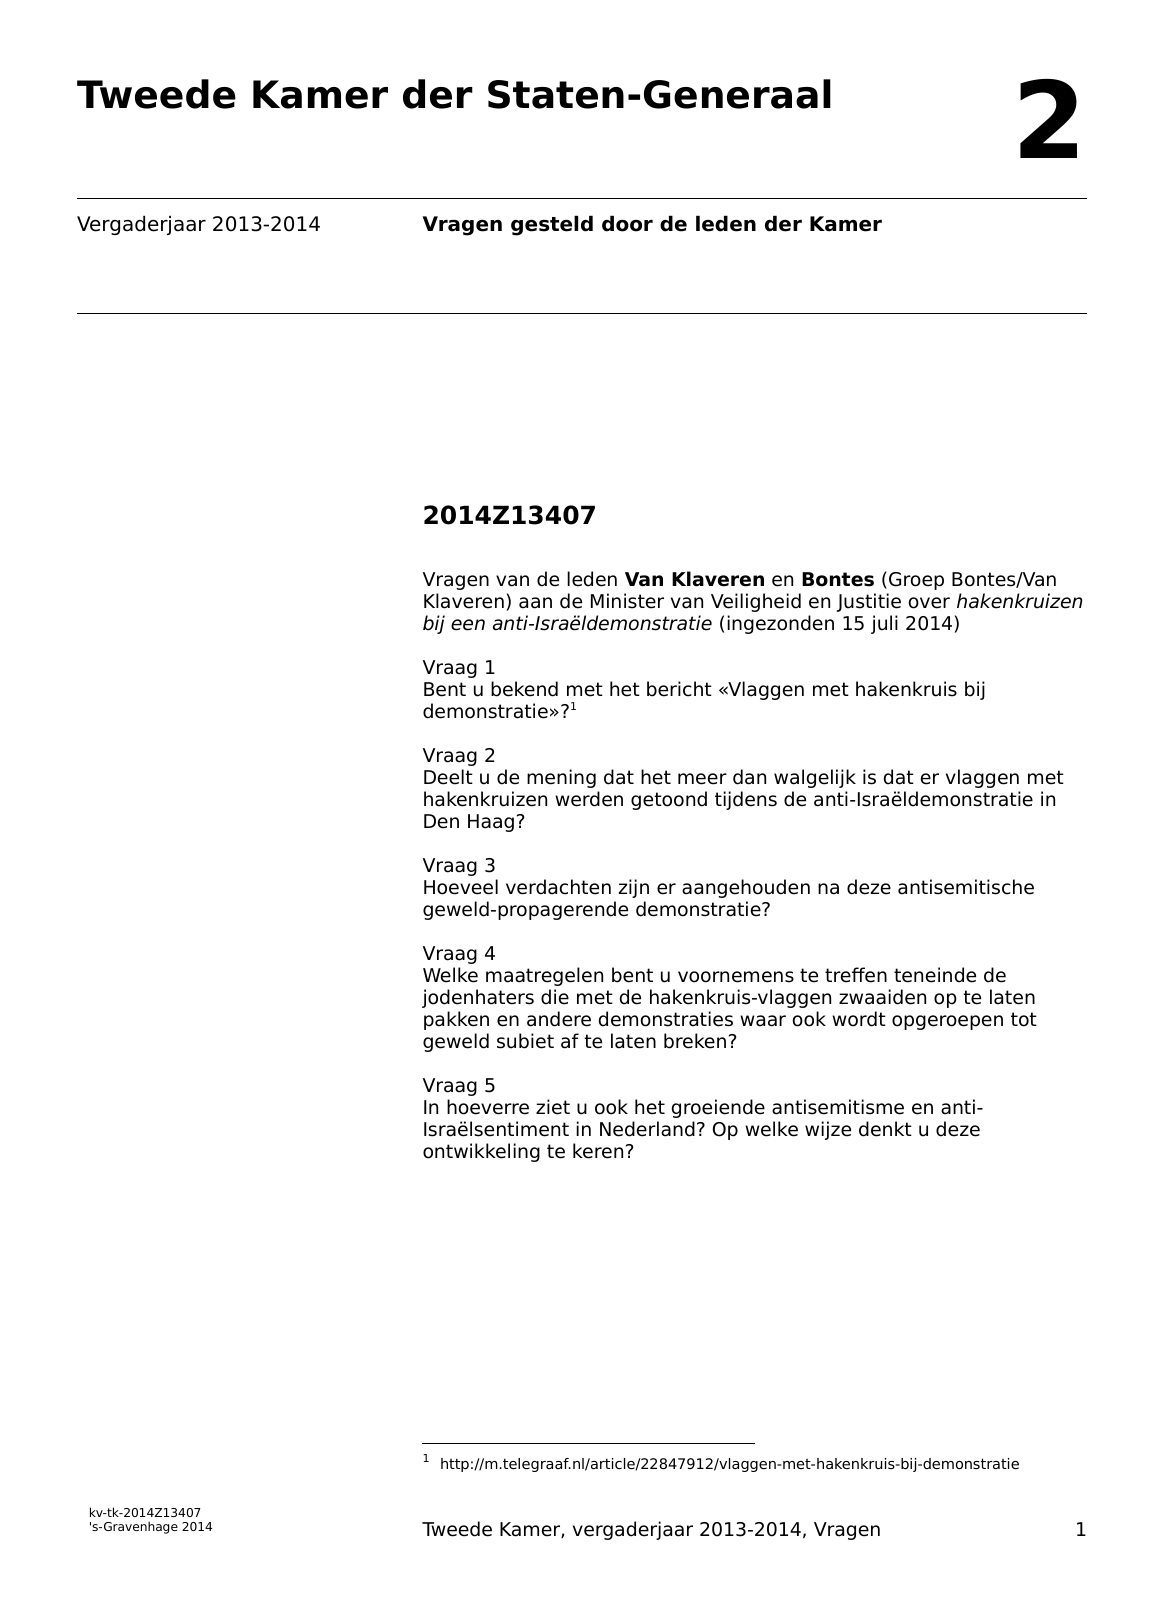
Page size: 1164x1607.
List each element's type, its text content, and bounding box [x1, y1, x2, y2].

table_cell Vergaderjaar 2013-2014 [77, 199, 422, 313]
text 2014Z13407 [422, 501, 1087, 531]
text Bent u bekend met het bericht «Vlaggen met hakenkruis bij demonstratie»? [422, 679, 1087, 723]
text kv-tk-2014Z13407 [88, 1506, 323, 1520]
text http://m.telegraaf.nl/article/22847912/vlaggen-met-hakenkruis-bij-demonstratie [422, 1452, 1087, 1474]
text Vraag 1 [422, 657, 1087, 679]
text Hoeveel verdachten zijn er aangehouden na deze antisemitische geweld-propagerende demonstratie? [422, 877, 1087, 921]
text Vraag 3 [422, 855, 1087, 877]
text Welke maatregelen bent u voornemens te treffen teneinde de jodenhaters die met de hakenkruis-vlaggen zwaaiden op te laten pakken en andere demonstraties waar ook wordt opgeroepen tot geweld subiet af te laten breken? [422, 965, 1087, 1053]
text In hoeverre ziet u ook het groeiende antisemitisme en anti-Israëlsentiment in Nederland? Op welke wijze denkt u deze ontwikkeling te keren? [422, 1097, 1087, 1163]
table_cell Vragen gesteld door de leden der Kamer [422, 199, 1087, 313]
text Vraag 5 [422, 1075, 1087, 1097]
text 's-Gravenhage 2014 [88, 1520, 323, 1534]
table_header Tweede Kamer der Staten-Generaal [77, 59, 886, 198]
table_header 2 [886, 59, 1087, 198]
text Deelt u de mening dat het meer dan walgelijk is dat er vlaggen met hakenkruizen werden getoond tijdens de anti-Israëldemonstratie in Den Haag? [422, 767, 1087, 833]
text Vraag 2 [422, 745, 1087, 767]
text Vraag 4 [422, 943, 1087, 965]
text Vragen van de leden Van Klaveren en Bontes (Groep Bontes/Van Klaveren) aan de Minister van Veiligheid en Justitie over hakenkruizen bij een anti-Israëldemonstratie (ingezonden 15 juli 2014) [422, 569, 1087, 635]
